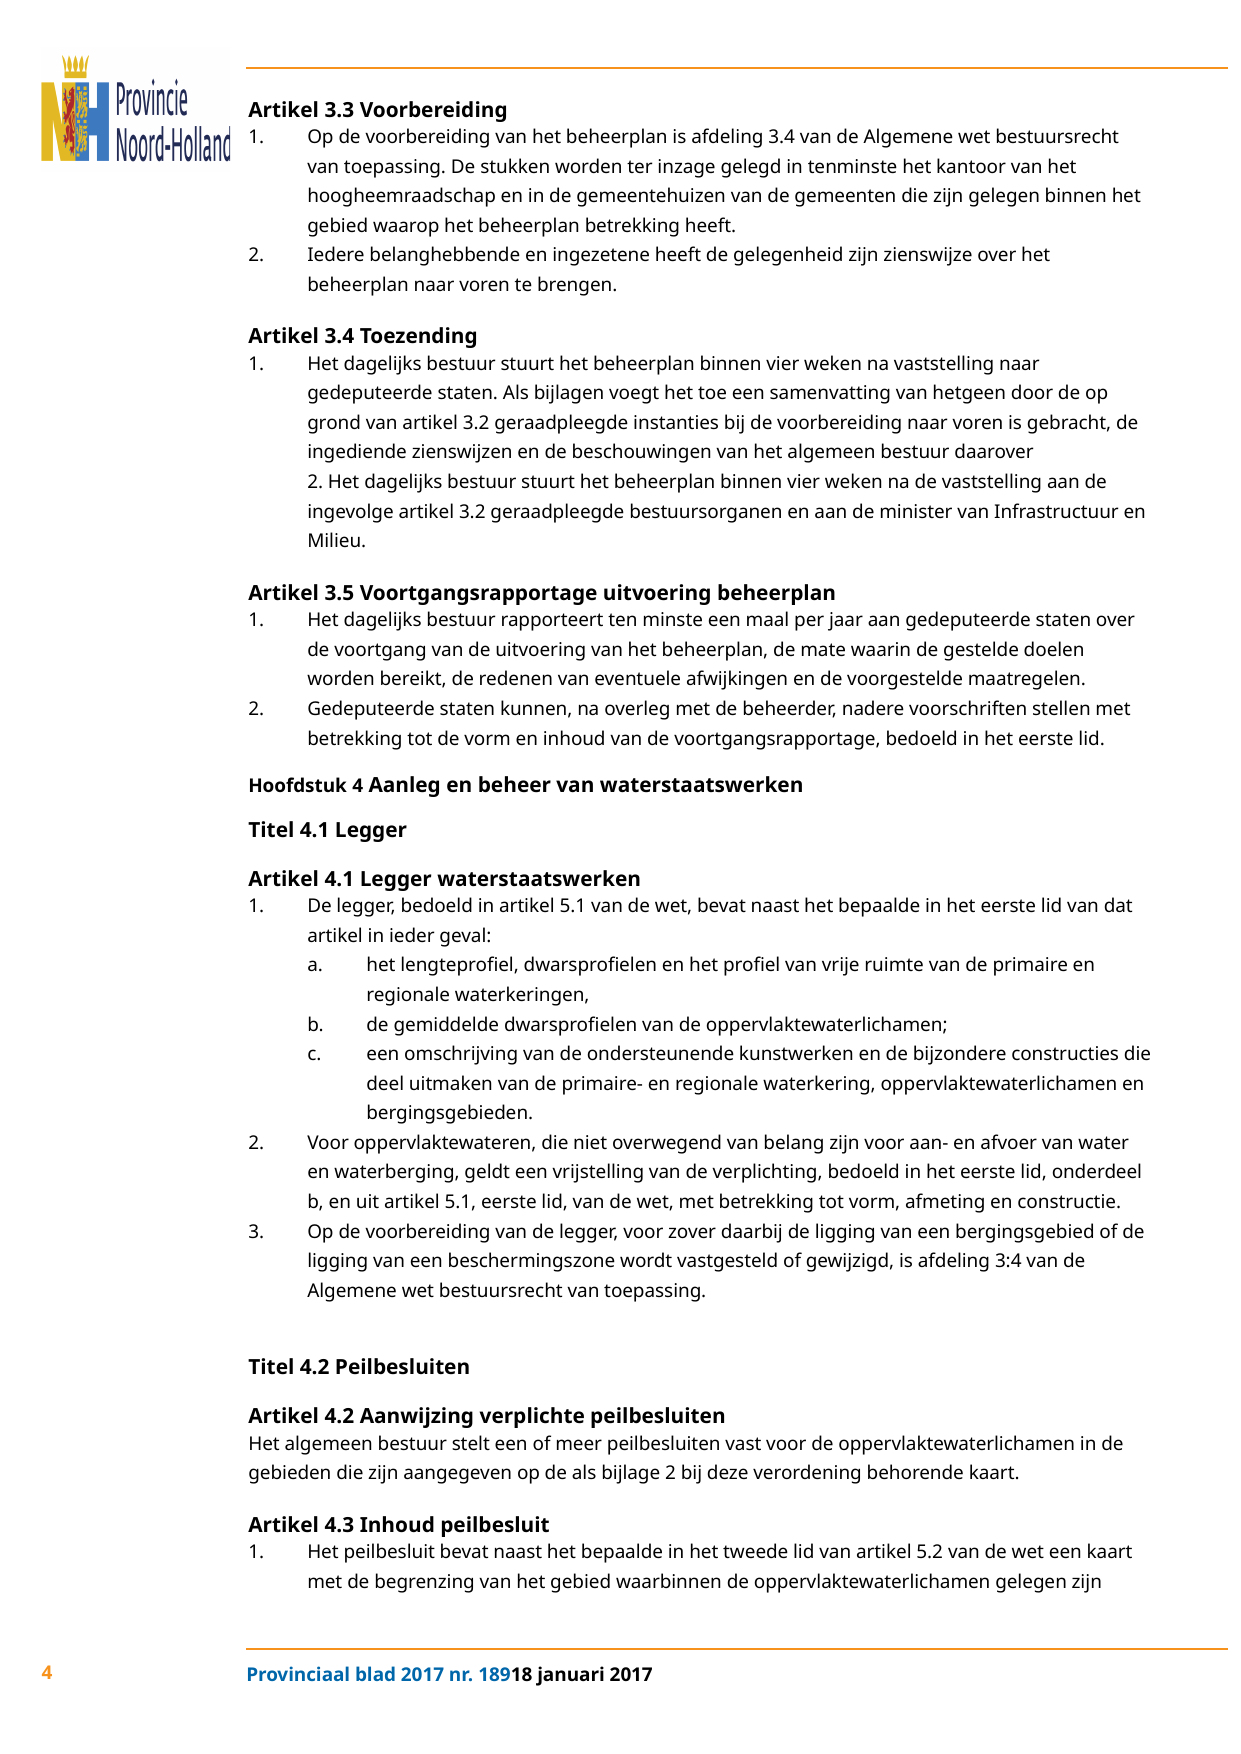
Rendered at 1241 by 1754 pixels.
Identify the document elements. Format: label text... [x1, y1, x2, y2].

text Titel 4.2 Peilbesluiten [248, 1352, 1152, 1381]
list Gedeputeerde staten kunnen, na overleg met de beheerder, nadere voorschriften stellen met betrekking tot de vorm en inhoud van de voortgangsrapportage, bedoeld in het eerste lid. [248, 695, 1152, 750]
picture [41, 47, 231, 172]
list Voor oppervlaktewateren, die niet overwegend van belang zijn voor aan- en afvoer van water en waterberging, geldt een vrijstelling van de verplichting, bedoeld in het eerste lid, onderdeel b, en uit artikel 5.1, eerste lid, van de wet, met betrekking tot vorm, afmeting en constructie. [248, 1129, 1152, 1214]
list 2. Het dagelijks bestuur stuurt het beheerplan binnen vier weken na de vaststelling aan de ingevolge artikel 3.2 geraadpleegde bestuursorganen en aan de minister van Infrastructuur en Milieu. [248, 468, 1152, 553]
text Het algemeen bestuur stelt een of meer peilbesluiten vast voor de oppervlaktewaterlichamen in de gebieden die zijn aangegeven op de als bijlage 2 bij deze verordening behorende kaart. [248, 1430, 1152, 1485]
list Het peilbesluit bevat naast het bepaalde in het tweede lid van artikel 5.2 van de wet een kaart met de begrenzing van het gebied waarbinnen de oppervlaktewaterlichamen gelegen zijn [248, 1538, 1152, 1594]
list de gemiddelde dwarsprofielen van de oppervlaktewaterlichamen; [307, 1011, 1152, 1037]
text Hoofdstuk 4 Aanleg en beheer van waterstaatswerken [248, 770, 1152, 799]
list Het dagelijks bestuur stuurt het beheerplan binnen vier weken na vaststelling naar gedeputeerde staten. Als bijlagen voegt het toe een samenvatting van hetgeen door de op grond van artikel 3.2 geraadpleegde instanties bij de voorbereiding naar voren is gebracht, de ingediende zienswijzen en de beschouwingen van het algemeen bestuur daarover [248, 350, 1152, 464]
text Titel 4.1 Legger [248, 815, 1152, 843]
list Op de voorbereiding van het beheerplan is afdeling 3.4 van de Algemene wet bestuursrecht van toepassing. De stukken worden ter inzage gelegd in tenminste het kantoor van het hoogheemraadschap en in de gemeentehuizen van de gemeenten die zijn gelegen binnen het gebied waarop het beheerplan betrekking heeft. [248, 123, 1152, 238]
text Artikel 3.5 Voortgangsrapportage uitvoering beheerplan [248, 578, 1152, 606]
list een omschrijving van de ondersteunende kunstwerken en de bijzondere constructies die deel uitmaken van de primaire- en regionale waterkering, oppervlaktewaterlichamen en bergingsgebieden. [307, 1040, 1152, 1125]
text Artikel 4.1 Legger waterstaatswerken [248, 864, 1152, 892]
list Op de voorbereiding van de legger, voor zover daarbij de ligging van een bergingsgebied of de ligging van een beschermingszone wordt vastgesteld of gewijzigd, is afdeling 3:4 van de Algemene wet bestuursrecht van toepassing. [248, 1218, 1152, 1303]
text Artikel 4.3 Inhoud peilbesluit [248, 1510, 1152, 1538]
list het lengteprofiel, dwarsprofielen en het profiel van vrije ruimte van de primaire en regionale waterkeringen, [307, 952, 1152, 1007]
text Artikel 3.4 Toezending [248, 322, 1152, 350]
list Het dagelijks bestuur rapporteert ten minste een maal per jaar aan gedeputeerde staten over de voortgang van de uitvoering van het beheerplan, de mate waarin de gestelde doelen worden bereikt, de redenen van eventuele afwijkingen en de voorgestelde maatregelen. [248, 606, 1152, 691]
text Artikel 3.3 Voorbereiding [248, 95, 1152, 123]
text Artikel 4.2 Aanwijzing verplichte peilbesluiten [248, 1402, 1152, 1430]
list Iedere belanghebbende en ingezetene heeft de gelegenheid zijn zienswijze over het beheerplan naar voren te brengen. [248, 242, 1152, 297]
list De legger, bedoeld in artikel 5.1 van de wet, bevat naast het bepaalde in het eerste lid van dat artikel in ieder geval: [248, 892, 1152, 948]
